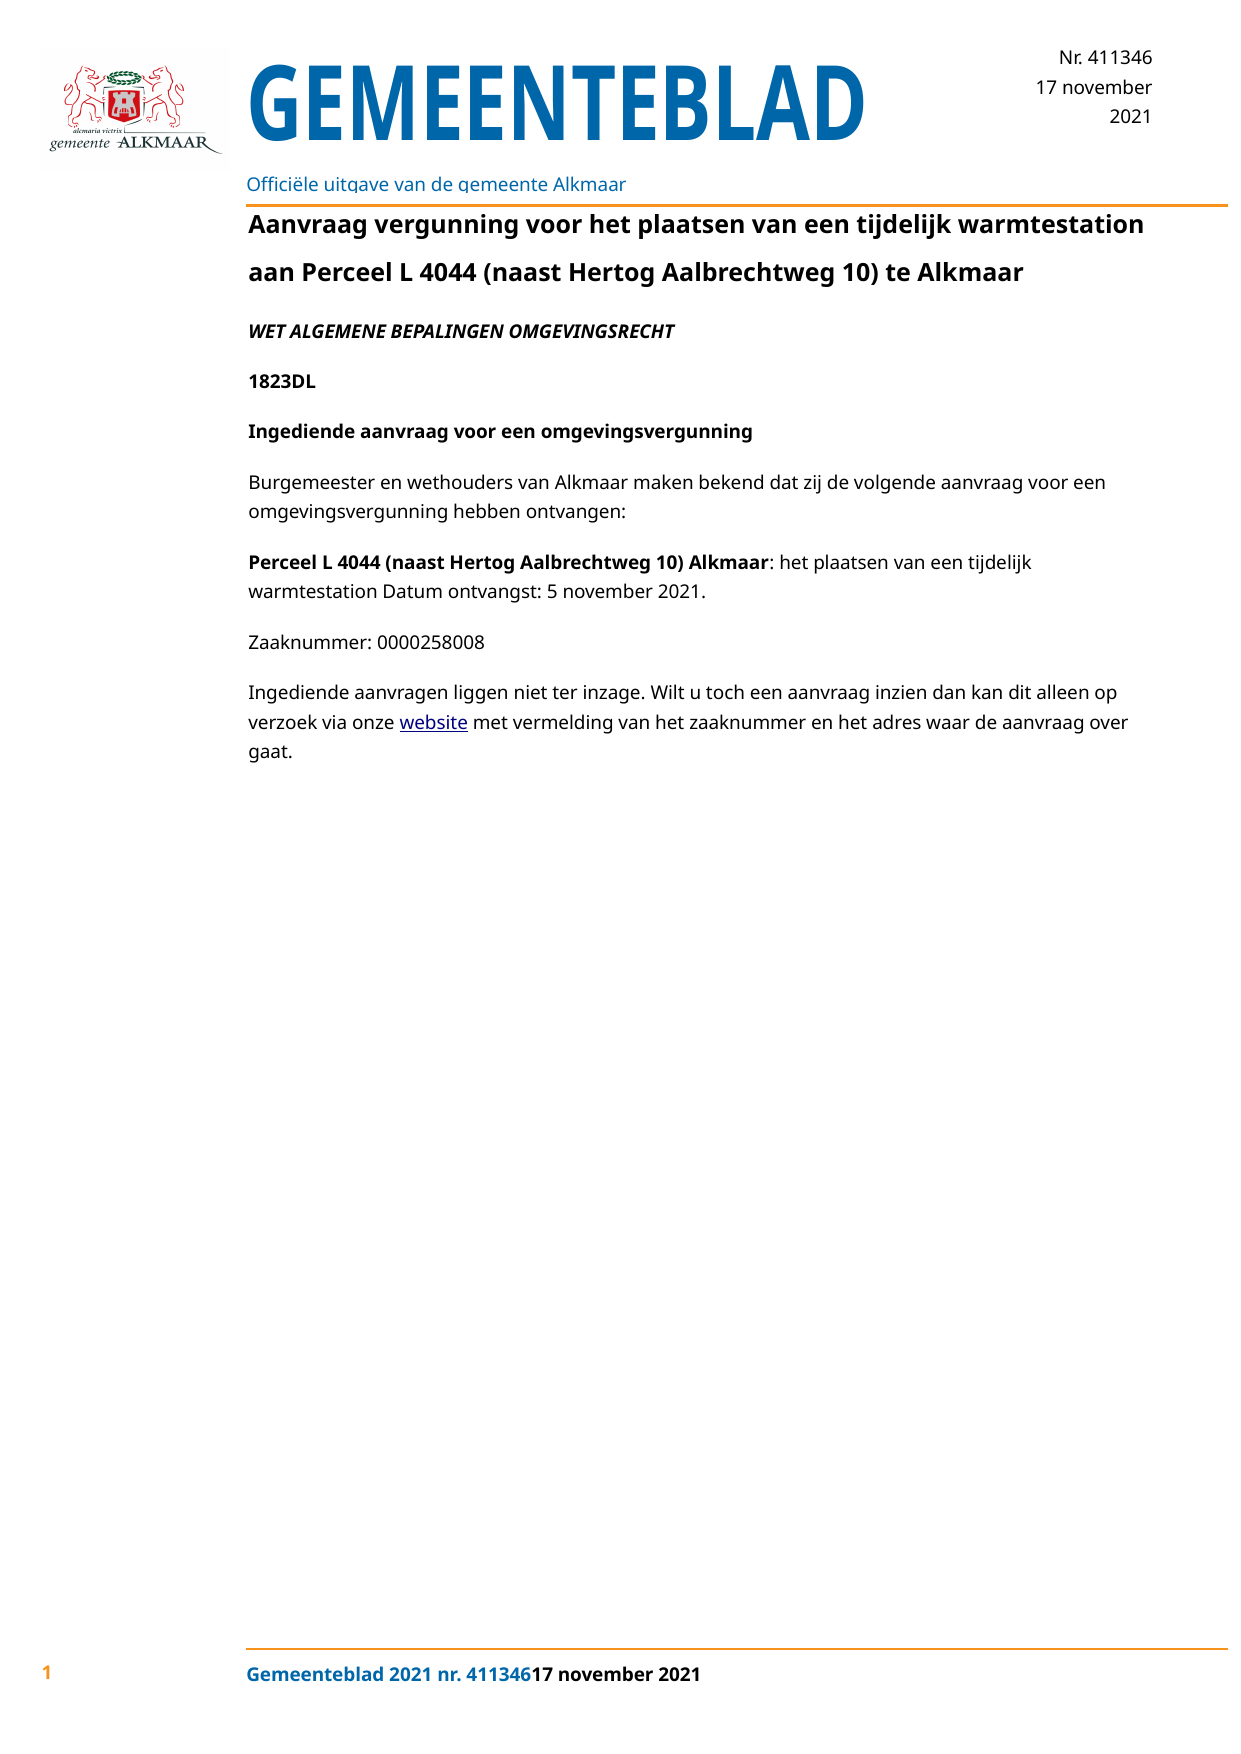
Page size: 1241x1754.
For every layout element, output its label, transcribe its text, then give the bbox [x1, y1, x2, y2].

text Ingediende aanvragen liggen niet ter inzage. Wilt u toch een aanvraag inzien dan kan dit alleen op verzoek via onze website met vermelding van het zaaknummer en het adres waar de aanvraag over gaat. [248, 679, 1152, 764]
picture [41, 47, 231, 172]
text Ingediende aanvraag voor een omgevingsvergunning [248, 419, 1152, 444]
text WET ALGEMENE BEPALINGEN OMGEVINGSRECHT [248, 318, 1152, 344]
text Burgemeester en wethouders van Alkmaar maken bekend dat zij de volgende aanvraag voor een omgevingsvergunning hebben ontvangen: [248, 469, 1152, 524]
text Zaaknummer: 0000258008 [248, 629, 1152, 655]
text Aanvraag vergunning voor het plaatsen van een tijdelijk warmtestation aan Perceel L 4044 (naast Hertog Aalbrechtweg 10) te Alkmaar [248, 207, 1152, 288]
text 1823DL [248, 368, 1152, 394]
text Perceel L 4044 (naast Hertog Aalbrechtweg 10) Alkmaar: het plaatsen van een tijdelijk warmtestation Datum ontvangst: 5 november 2021. [248, 549, 1152, 604]
